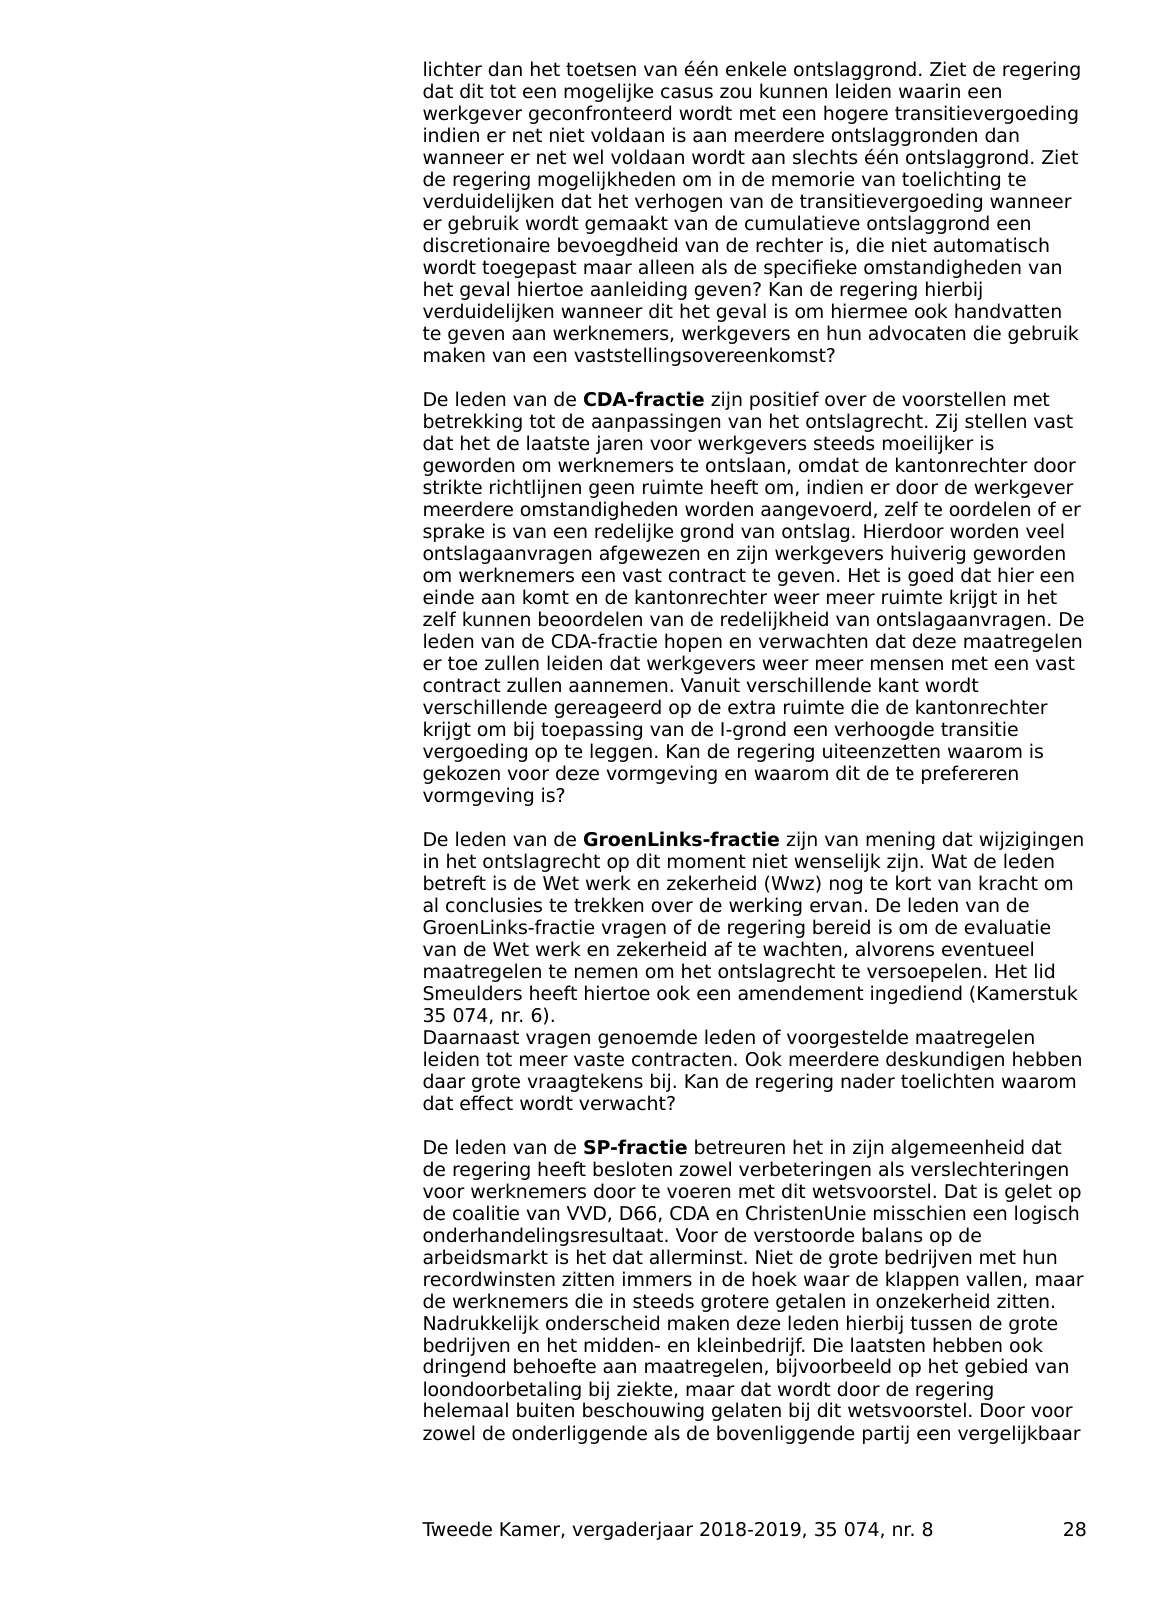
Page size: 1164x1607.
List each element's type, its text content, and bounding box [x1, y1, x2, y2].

text lichter dan het toetsen van één enkele ontslaggrond. Ziet de regering dat dit tot een mogelijke casus zou kunnen leiden waarin een werkgever geconfronteerd wordt met een hogere transitievergoeding indien er net niet voldaan is aan meerdere ontslaggronden dan wanneer er net wel voldaan wordt aan slechts één ontslaggrond. Ziet de regering mogelijkheden om in de memorie van toelichting te verduidelijken dat het verhogen van de transitievergoeding wanneer er gebruik wordt gemaakt van de cumulatieve ontslaggrond een discretionaire bevoegdheid van de rechter is, die niet automatisch wordt toegepast maar alleen als de specifieke omstandigheden van het geval hiertoe aanleiding geven? Kan de regering hierbij verduidelijken wanneer dit het geval is om hiermee ook handvatten te geven aan werknemers, werkgevers en hun advocaten die gebruik maken van een vaststellingsovereenkomst? [422, 59, 1087, 367]
text De leden van de SP-fractie betreuren het in zijn algemeenheid dat de regering heeft besloten zowel verbeteringen als verslechteringen voor werknemers door te voeren met dit wetsvoorstel. Dat is gelet op de coalitie van VVD, D66, CDA en ChristenUnie misschien een logisch onderhandelingsresultaat. Voor de verstoorde balans op de arbeidsmarkt is het dat allerminst. Niet de grote bedrijven met hun recordwinsten zitten immers in de hoek waar de klappen vallen, maar de werknemers die in steeds grotere getalen in onzekerheid zitten. Nadrukkelijk onderscheid maken deze leden hierbij tussen de grote bedrijven en het midden- en kleinbedrijf. Die laatsten hebben ook dringend behoefte aan maatregelen, bijvoorbeeld op het gebied van loondoorbetaling bij ziekte, maar dat wordt door de regering helemaal buiten beschouwing gelaten bij dit wetsvoorstel. Door voor zowel de onderliggende als de bovenliggende partij een vergelijkbaar [422, 1137, 1087, 1444]
text Daarnaast vragen genoemde leden of voorgestelde maatregelen leiden tot meer vaste contracten. Ook meerdere deskundigen hebben daar grote vraagtekens bij. Kan de regering nader toelichten waarom dat effect wordt verwacht? [422, 1027, 1087, 1114]
text De leden van de GroenLinks-fractie zijn van mening dat wijzigingen in het ontslagrecht op dit moment niet wenselijk zijn. Wat de leden betreft is de Wet werk en zekerheid (Wwz) nog te kort van kracht om al conclusies te trekken over de werking ervan. De leden van de GroenLinks-fractie vragen of de regering bereid is om de evaluatie van de Wet werk en zekerheid af te wachten, alvorens eventueel maatregelen te nemen om het ontslagrecht te versoepelen. Het lid Smeulders heeft hiertoe ook een amendement ingediend (Kamerstuk 35 074, nr. 6). [422, 829, 1087, 1027]
text De leden van de CDA-fractie zijn positief over de voorstellen met betrekking tot de aanpassingen van het ontslagrecht. Zij stellen vast dat het de laatste jaren voor werkgevers steeds moeilijker is geworden om werknemers te ontslaan, omdat de kantonrechter door strikte richtlijnen geen ruimte heeft om, indien er door de werkgever meerdere omstandigheden worden aangevoerd, zelf te oordelen of er sprake is van een redelijke grond van ontslag. Hierdoor worden veel ontslagaanvragen afgewezen en zijn werkgevers huiverig geworden om werknemers een vast contract te geven. Het is goed dat hier een einde aan komt en de kantonrechter weer meer ruimte krijgt in het zelf kunnen beoordelen van de redelijkheid van ontslagaanvragen. De leden van de CDA-fractie hopen en verwachten dat deze maatregelen er toe zullen leiden dat werkgevers weer meer mensen met een vast contract zullen aannemen. Vanuit verschillende kant wordt verschillende gereageerd op de extra ruimte die de kantonrechter krijgt om bij toepassing van de I-grond een verhoogde transitie vergoeding op te leggen. Kan de regering uiteenzetten waarom is gekozen voor deze vormgeving en waarom dit de te prefereren vormgeving is? [422, 389, 1087, 807]
